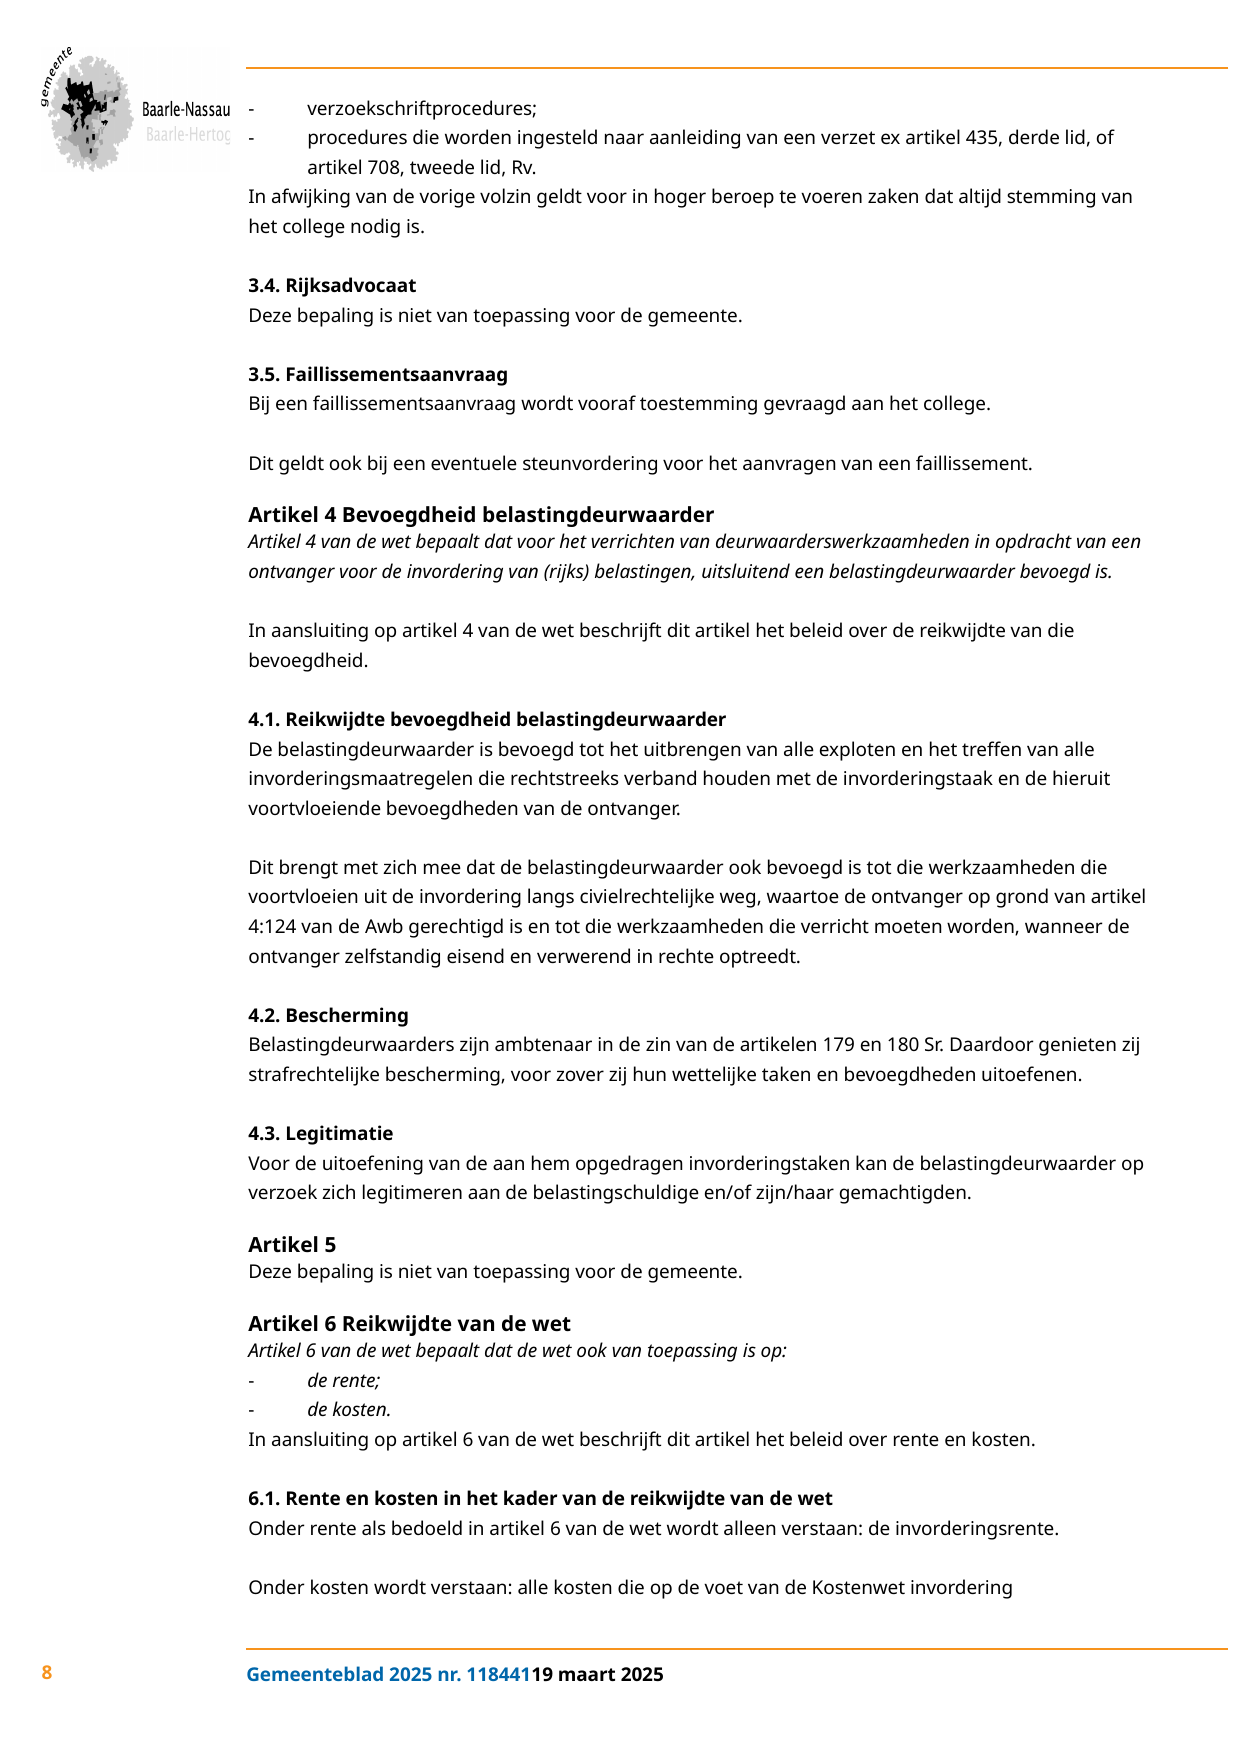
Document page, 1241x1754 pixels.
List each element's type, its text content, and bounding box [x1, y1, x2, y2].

picture [41, 47, 231, 172]
text Artikel 5 [248, 1230, 1152, 1258]
text 3.4. Rijksadvocaat [248, 272, 1152, 298]
text In afwijking van de vorige volzin geldt voor in hoger beroep te voeren zaken dat altijd stemming van het college nodig is. [248, 183, 1152, 239]
list de kosten. [248, 1396, 1152, 1422]
text In aansluiting op artikel 4 van de wet beschrijft dit artikel het beleid over de reikwijdte van die bevoegdheid. [248, 617, 1152, 673]
text De belastingdeurwaarder is bevoegd tot het uitbrengen van alle exploten en het treffen van alle invorderingsmaatregelen die rechtstreeks verband houden met de invorderingstaak en de hieruit voortvloeiende bevoegdheden van de ontvanger. [248, 736, 1152, 821]
text 4.3. Legitimatie [248, 1120, 1152, 1146]
text Deze bepaling is niet van toepassing voor de gemeente. [248, 302, 1152, 328]
text Dit geldt ook bij een eventuele steunvordering voor het aanvragen van een faillissement. [248, 450, 1152, 476]
text In aansluiting op artikel 6 van de wet beschrijft dit artikel het beleid over rente en kosten. [248, 1426, 1152, 1452]
text Onder kosten wordt verstaan: alle kosten die op de voet van de Kostenwet invordering [248, 1574, 1152, 1599]
list procedures die worden ingesteld naar aanleiding van een verzet ex artikel 435, derde lid, of artikel 708, tweede lid, Rv. [248, 124, 1152, 180]
text 4.2. Bescherming [248, 1002, 1152, 1028]
text 6.1. Rente en kosten in het kader van de reikwijdte van de wet [248, 1485, 1152, 1511]
text Bij een faillissementsaanvraag wordt vooraf toestemming gevraagd aan het college. [248, 391, 1152, 416]
text Onder rente als bedoeld in artikel 6 van de wet wordt alleen verstaan: de invorderingsrente. [248, 1515, 1152, 1540]
text Artikel 4 Bevoegdheid belastingdeurwaarder [248, 500, 1152, 529]
text Artikel 6 Reikwijdte van de wet [248, 1309, 1152, 1337]
text Voor de uitoefening van de aan hem opgedragen invorderingstaken kan de belastingdeurwaarder op verzoek zich legitimeren aan de belastingschuldige en/of zijn/haar gemachtigden. [248, 1150, 1152, 1205]
text Dit brengt met zich mee dat de belastingdeurwaarder ook bevoegd is tot die werkzaamheden die voortvloeien uit de invordering langs civielrechtelijke weg, waartoe de ontvanger op grond van artikel 4:124 van de Awb gerechtigd is en tot die werkzaamheden die verricht moeten worden, wanneer de ontvanger zelfstandig eisend en verwerend in rechte optreedt. [248, 854, 1152, 968]
list de rente; [248, 1367, 1152, 1392]
text Artikel 4 van de wet bepaalt dat voor het verrichten van deurwaarderswerkzaamheden in opdracht van een ontvanger voor de invordering van (rijks) belastingen, uitsluitend een belastingdeurwaarder bevoegd is. [248, 529, 1152, 584]
text 4.1. Reikwijdte bevoegdheid belastingdeurwaarder [248, 706, 1152, 732]
text Belastingdeurwaarders zijn ambtenaar in de zin van de artikelen 179 en 180 Sr. Daardoor genieten zij strafrechtelijke bescherming, voor zover zij hun wettelijke taken en bevoegdheden uitoefenen. [248, 1032, 1152, 1087]
text Artikel 6 van de wet bepaalt dat de wet ook van toepassing is op: [248, 1337, 1152, 1363]
text 3.5. Faillissementsaanvraag [248, 361, 1152, 387]
list verzoekschriftprocedures; [248, 95, 1152, 121]
text Deze bepaling is niet van toepassing voor de gemeente. [248, 1258, 1152, 1284]
